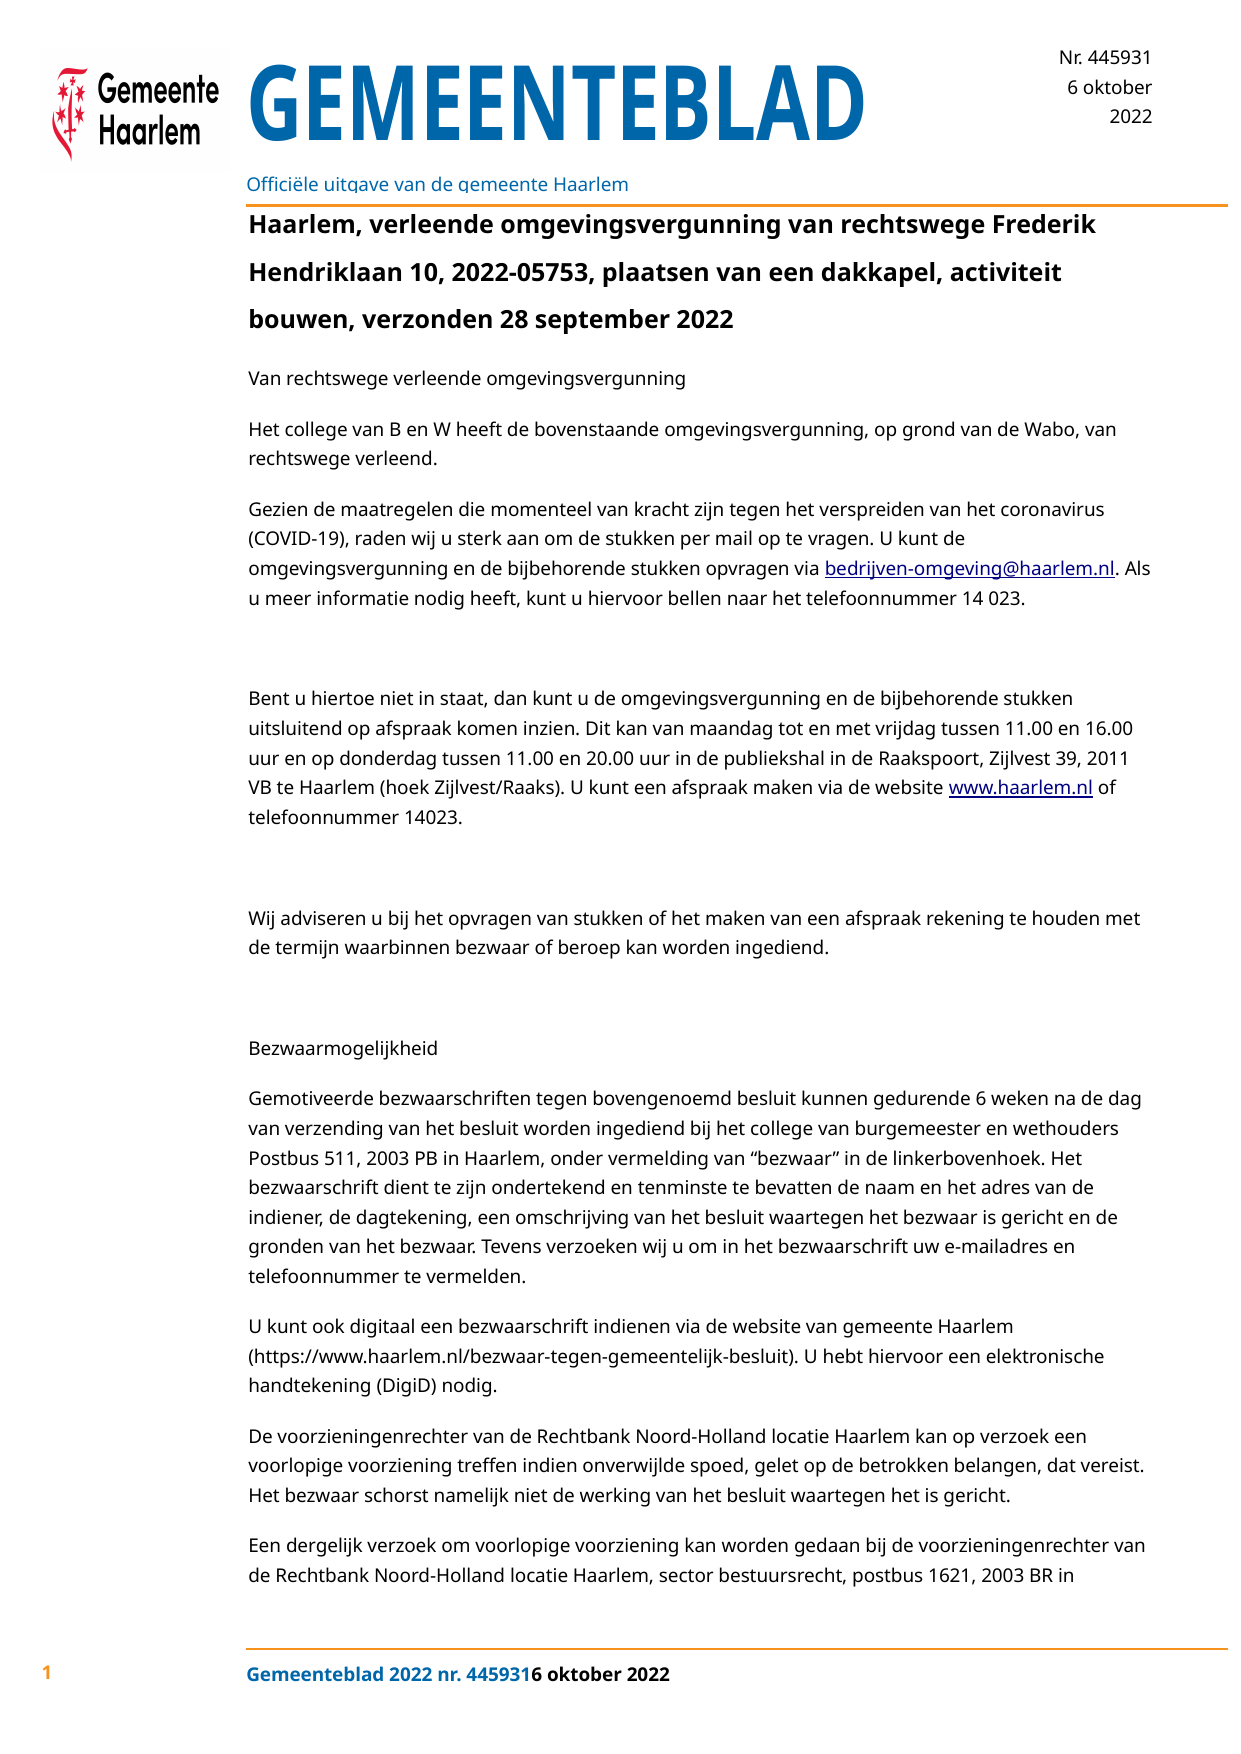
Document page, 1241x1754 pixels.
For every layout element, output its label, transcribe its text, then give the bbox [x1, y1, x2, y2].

text Een dergelijk verzoek om voorlopige voorziening kan worden gedaan bij de voorzieningenrechter van de Rechtbank Noord-Holland locatie Haarlem, sector bestuursrecht, postbus 1621, 2003 BR in [248, 1533, 1152, 1588]
text Gemotiveerde bezwaarschriften tegen bovengenoemd besluit kunnen gedurende 6 weken na de dag van verzending van het besluit worden ingediend bij het college van burgemeester en wethouders Postbus 511, 2003 PB in Haarlem, onder vermelding van “bezwaar” in de linkerbovenhoek. Het bezwaarschrift dient te zijn ondertekend en tenminste te bevatten de naam en het adres van de indiener, de dagtekening, een omschrijving van het besluit waartegen het bezwaar is gericht en de gronden van het bezwaar. Tevens verzoeken wij u om in het bezwaarschrift uw e-mailadres en telefoonnummer te vermelden. [248, 1086, 1152, 1289]
text Haarlem, verleende omgevingsvergunning van rechtswege Frederik Hendriklaan 10, 2022-05753, plaatsen van een dakkapel, activiteit bouwen, verzonden 28 september 2022 [248, 207, 1152, 336]
text De voorzieningenrechter van de Rechtbank Noord-Holland locatie Haarlem kan op verzoek een voorlopige voorziening treffen indien onverwijlde spoed, gelet op de betrokken belangen, dat vereist. Het bezwaar schorst namelijk niet de werking van het besluit waartegen het is gericht. [248, 1423, 1152, 1508]
picture [41, 47, 231, 172]
text Gezien de maatregelen die momenteel van kracht zijn tegen het verspreiden van het coronavirus (COVID-19), raden wij u sterk aan om de stukken per mail op te vragen. U kunt de omgevingsvergunning en de bijbehorende stukken opvragen via bedrijven-omgeving@haarlem.nl. Als u meer informatie nodig heeft, kunt u hiervoor bellen naar het telefoonnummer 14 023. [248, 496, 1152, 610]
text Wij adviseren u bij het opvragen van stukken of het maken van een afspraak rekening te houden met de termijn waarbinnen bezwaar of beroep kan worden ingediend. [248, 905, 1152, 960]
text U kunt ook digitaal een bezwaarschrift indienen via de website van gemeente Haarlem (https://www.haarlem.nl/bezwaar-tegen-gemeentelijk-besluit). U hebt hiervoor een elektronische handtekening (DigiD) nodig. [248, 1313, 1152, 1398]
text Van rechtswege verleende omgevingsvergunning [248, 366, 1152, 391]
text Het college van B en W heeft de bovenstaande omgevingsvergunning, op grond van de Wabo, van rechtswege verleend. [248, 416, 1152, 471]
text Bezwaarmogelijkheid [248, 1035, 1152, 1061]
text Bent u hiertoe niet in staat, dan kunt u de omgevingsvergunning en de bijbehorende stukken uitsluitend op afspraak komen inzien. Dit kan van maandag tot en met vrijdag tussen 11.00 en 16.00 uur en op donderdag tussen 11.00 en 20.00 uur in de publiekshal in de Raakspoort, Zijlvest 39, 2011 VB te Haarlem (hoek Zijlvest/Raaks). U kunt een afspraak maken via de website www.haarlem.nl of telefoonnummer 14023. [248, 686, 1152, 829]
